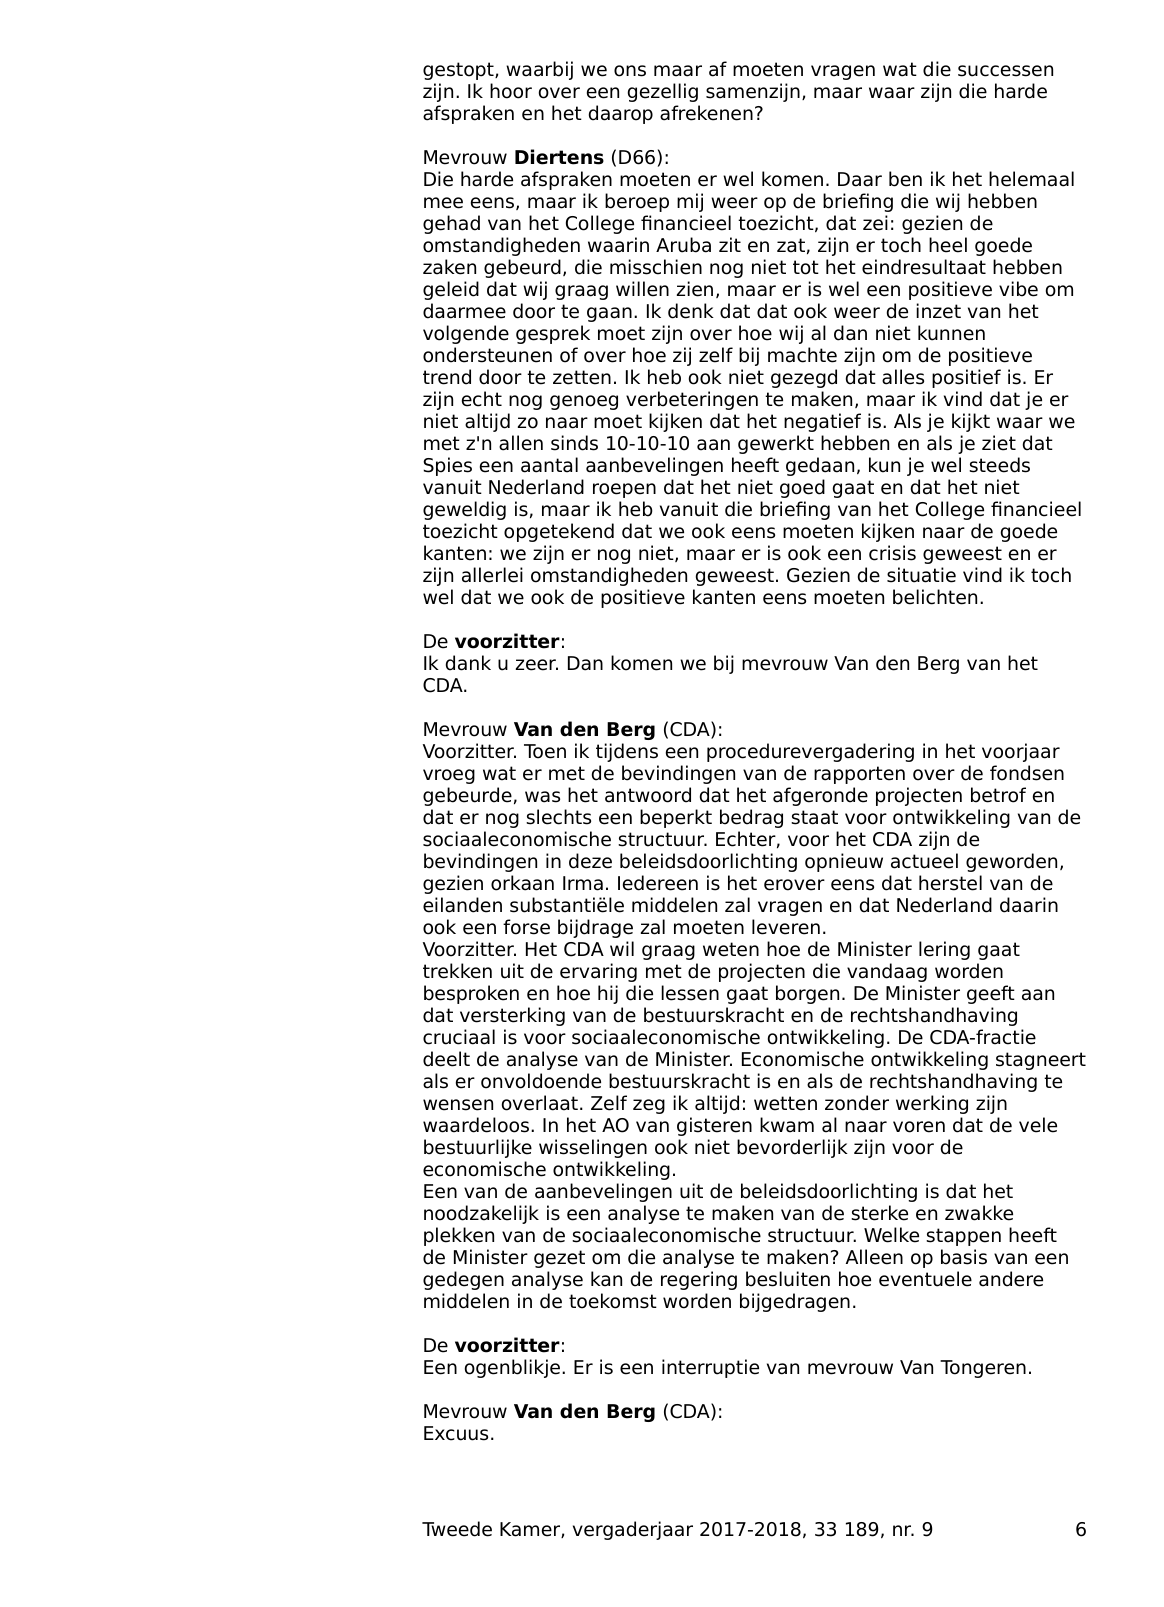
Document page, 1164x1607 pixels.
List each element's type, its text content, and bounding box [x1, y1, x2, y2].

text De voorzitter: [422, 1335, 1087, 1357]
text Mevrouw Diertens (D66): [422, 147, 1087, 169]
text Excuus. [422, 1423, 1087, 1445]
text Mevrouw Van den Berg (CDA): [422, 1401, 1087, 1423]
text Een ogenblikje. Er is een interruptie van mevrouw Van Tongeren. [422, 1357, 1087, 1379]
text Voorzitter. Toen ik tijdens een procedurevergadering in het voorjaar vroeg wat er met de bevindingen van de rapporten over de fondsen gebeurde, was het antwoord dat het afgeronde projecten betrof en dat er nog slechts een beperkt bedrag staat voor ontwikkeling van de sociaaleconomische structuur. Echter, voor het CDA zijn de bevindingen in deze beleidsdoorlichting opnieuw actueel geworden, gezien orkaan Irma. Iedereen is het erover eens dat herstel van de eilanden substantiële middelen zal vragen en dat Nederland daarin ook een forse bijdrage zal moeten leveren. [422, 741, 1087, 939]
text Ik dank u zeer. Dan komen we bij mevrouw Van den Berg van het CDA. [422, 653, 1087, 697]
text Een van de aanbevelingen uit de beleidsdoorlichting is dat het noodzakelijk is een analyse te maken van de sterke en zwakke plekken van de sociaaleconomische structuur. Welke stappen heeft de Minister gezet om die analyse te maken? Alleen op basis van een gedegen analyse kan de regering besluiten hoe eventuele andere middelen in de toekomst worden bijgedragen. [422, 1181, 1087, 1312]
text Voorzitter. Het CDA wil graag weten hoe de Minister lering gaat trekken uit de ervaring met de projecten die vandaag worden besproken en hoe hij die lessen gaat borgen. De Minister geeft aan dat versterking van de bestuurskracht en de rechtshandhaving cruciaal is voor sociaaleconomische ontwikkeling. De CDA-fractie deelt de analyse van de Minister. Economische ontwikkeling stagneert als er onvoldoende bestuurskracht is en als de rechtshandhaving te wensen overlaat. Zelf zeg ik altijd: wetten zonder werking zijn waardeloos. In het AO van gisteren kwam al naar voren dat de vele bestuurlijke wisselingen ook niet bevorderlijk zijn voor de economische ontwikkeling. [422, 939, 1087, 1181]
text De voorzitter: [422, 631, 1087, 653]
text Die harde afspraken moeten er wel komen. Daar ben ik het helemaal mee eens, maar ik beroep mij weer op de briefing die wij hebben gehad van het College financieel toezicht, dat zei: gezien de omstandigheden waarin Aruba zit en zat, zijn er toch heel goede zaken gebeurd, die misschien nog niet tot het eindresultaat hebben geleid dat wij graag willen zien, maar er is wel een positieve vibe om daarmee door te gaan. Ik denk dat dat ook weer de inzet van het volgende gesprek moet zijn over hoe wij al dan niet kunnen ondersteunen of over hoe zij zelf bij machte zijn om de positieve trend door te zetten. Ik heb ook niet gezegd dat alles positief is. Er zijn echt nog genoeg verbeteringen te maken, maar ik vind dat je er niet altijd zo naar moet kijken dat het negatief is. Als je kijkt waar we met z'n allen sinds 10-10-10 aan gewerkt hebben en als je ziet dat Spies een aantal aanbevelingen heeft gedaan, kun je wel steeds vanuit Nederland roepen dat het niet goed gaat en dat het niet geweldig is, maar ik heb vanuit die briefing van het College financieel toezicht opgetekend dat we ook eens moeten kijken naar de goede kanten: we zijn er nog niet, maar er is ook een crisis geweest en er zijn allerlei omstandigheden geweest. Gezien de situatie vind ik toch wel dat we ook de positieve kanten eens moeten belichten. [422, 169, 1087, 609]
text gestopt, waarbij we ons maar af moeten vragen wat die successen zijn. Ik hoor over een gezellig samenzijn, maar waar zijn die harde afspraken en het daarop afrekenen? [422, 59, 1087, 125]
text Mevrouw Van den Berg (CDA): [422, 719, 1087, 741]
